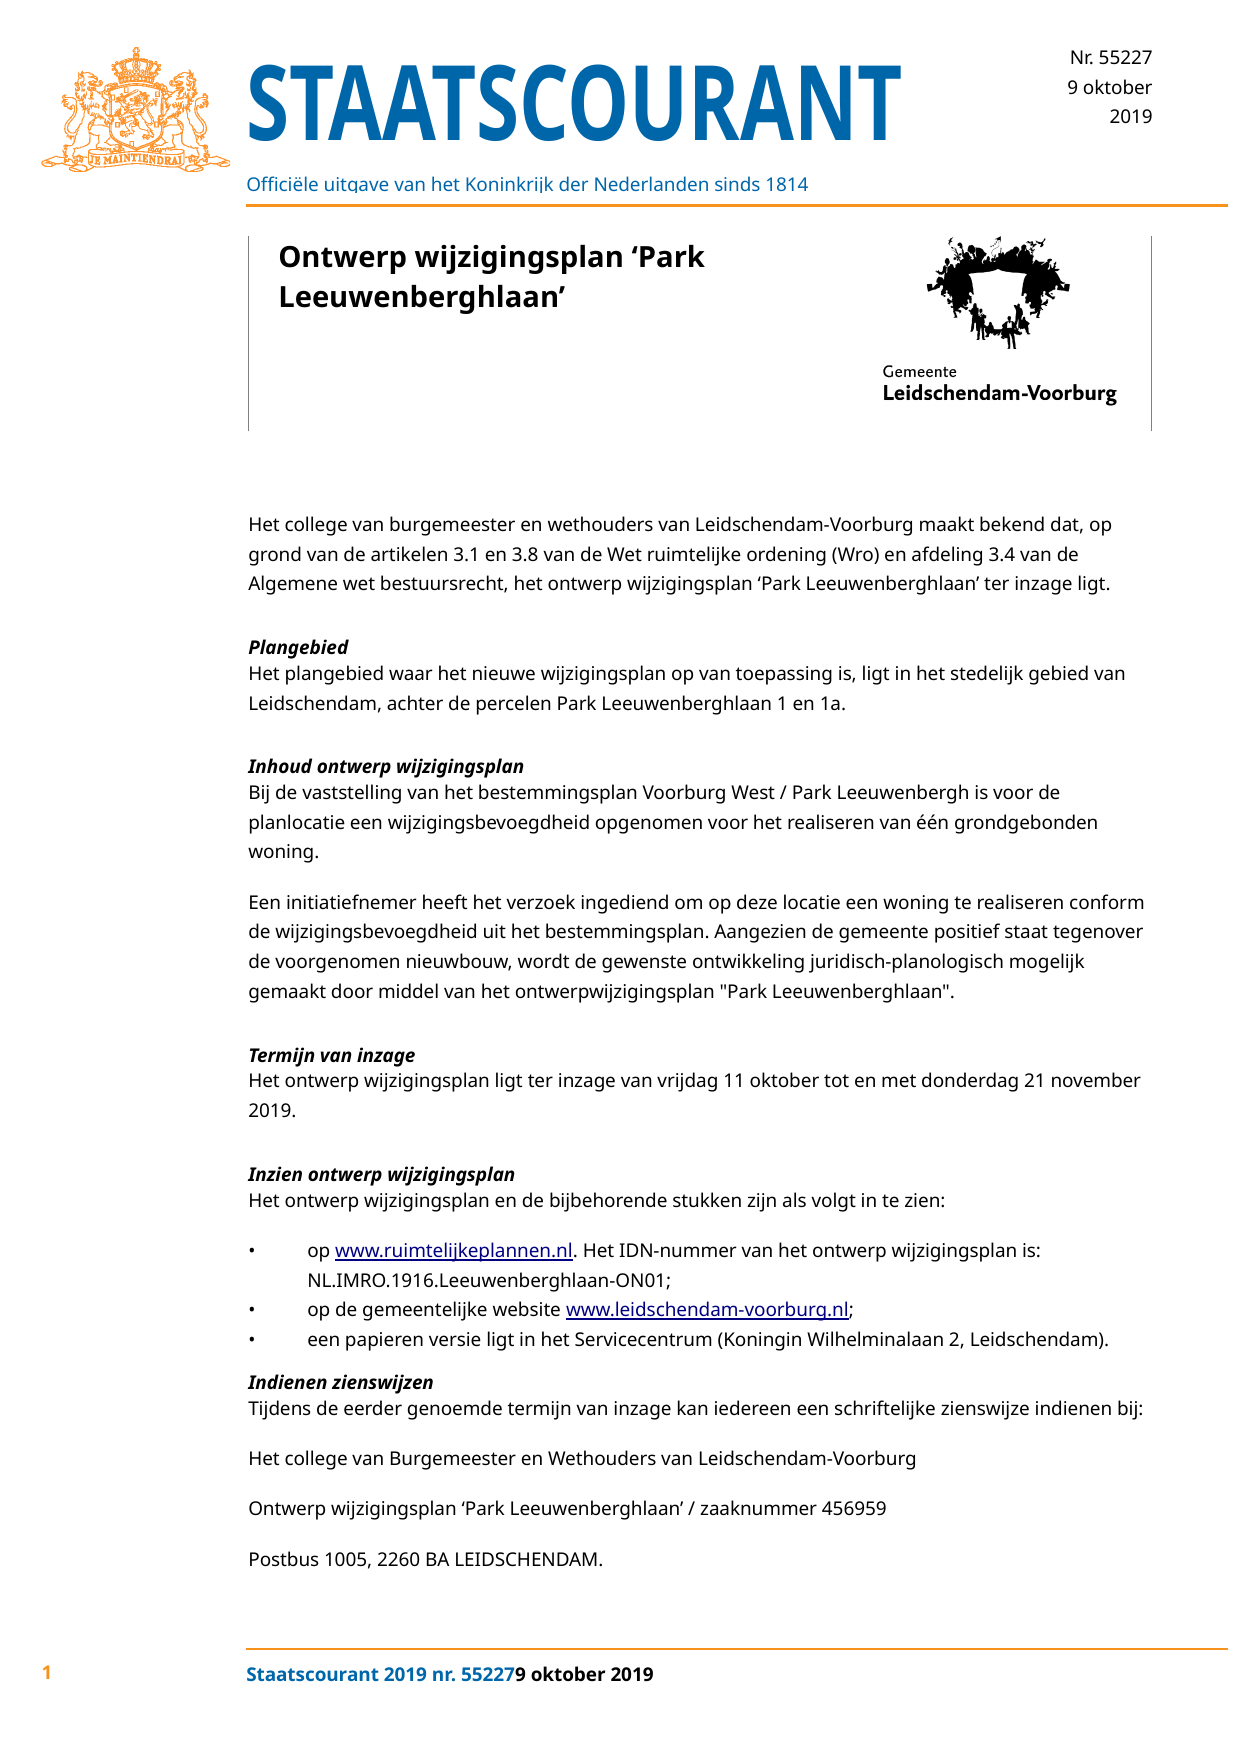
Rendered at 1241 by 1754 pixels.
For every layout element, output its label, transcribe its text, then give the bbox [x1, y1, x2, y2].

picture [882, 236, 1119, 406]
text Inhoud ontwerp wijzigingsplan [248, 754, 1152, 779]
table_header Ontwerp wijzigingsplan ‘Park Leeuwenberghlaan’ [249, 236, 850, 431]
list een papieren versie ligt in het Servicecentrum (Koningin Wilhelminalaan 2, Leidschendam). [248, 1326, 1152, 1352]
text Het plangebied waar het nieuwe wijzigingsplan op van toepassing is, ligt in het stedelijk gebied van Leidschendam, achter de percelen Park Leeuwenberghlaan 1 en 1a. [248, 660, 1152, 716]
text Plangebied [248, 634, 1152, 660]
text Termijn van inzage [248, 1042, 1152, 1067]
text Ontwerp wijzigingsplan ‘Park Leeuwenberghlaan’ / zaaknummer 456959 [248, 1496, 1152, 1521]
text Inzien ontwerp wijzigingsplan [248, 1161, 1152, 1187]
text Indienen zienswijzen [248, 1369, 1152, 1395]
text Het ontwerp wijzigingsplan ligt ter inzage van vrijdag 11 oktober tot en met donderdag 21 november 2019. [248, 1067, 1152, 1123]
text Postbus 1005, 2260 BA LEIDSCHENDAM. [248, 1546, 1152, 1572]
text Tijdens de eerder genoemde termijn van inzage kan iedereen een schriftelijke zienswijze indienen bij: [248, 1395, 1152, 1421]
text Bij de vaststelling van het bestemmingsplan Voorburg West / Park Leeuwenbergh is voor de planlocatie een wijzigingsbevoegdheid opgenomen voor het realiseren van één grondgebonden woning. [248, 779, 1152, 864]
text Het college van burgemeester en wethouders van Leidschendam-Voorburg maakt bekend dat, op grond van de artikelen 3.1 en 3.8 van de Wet ruimtelijke ordening (Wro) en afdeling 3.4 van de Algemene wet bestuursrecht, het ontwerp wijzigingsplan ‘Park Leeuwenberghlaan’ ter inzage ligt. [248, 511, 1152, 596]
text Een initiatiefnemer heeft het verzoek ingediend om op deze locatie een woning te realiseren conform de wijzigingsbevoegdheid uit het bestemmingsplan. Aangezien de gemeente positief staat tegenover de voorgenomen nieuwbouw, wordt de gewenste ontwikkeling juridisch-planologisch mogelijk gemaakt door middel van het ontwerpwijzigingsplan "Park Leeuwenberghlaan". [248, 889, 1152, 1003]
picture [41, 47, 231, 172]
list op www.ruimtelijkeplannen.nl. Het IDN-nummer van het ontwerp wijzigingsplan is: NL.IMRO.1916.Leeuwenberghlaan-ON01; [248, 1237, 1152, 1292]
table_header [850, 236, 1151, 431]
list op de gemeentelijke website www.leidschendam-voorburg.nl; [248, 1296, 1152, 1322]
text Het ontwerp wijzigingsplan en de bijbehorende stukken zijn als volgt in te zien: [248, 1187, 1152, 1212]
text Het college van Burgemeester en Wethouders van Leidschendam-Voorburg [248, 1445, 1152, 1471]
